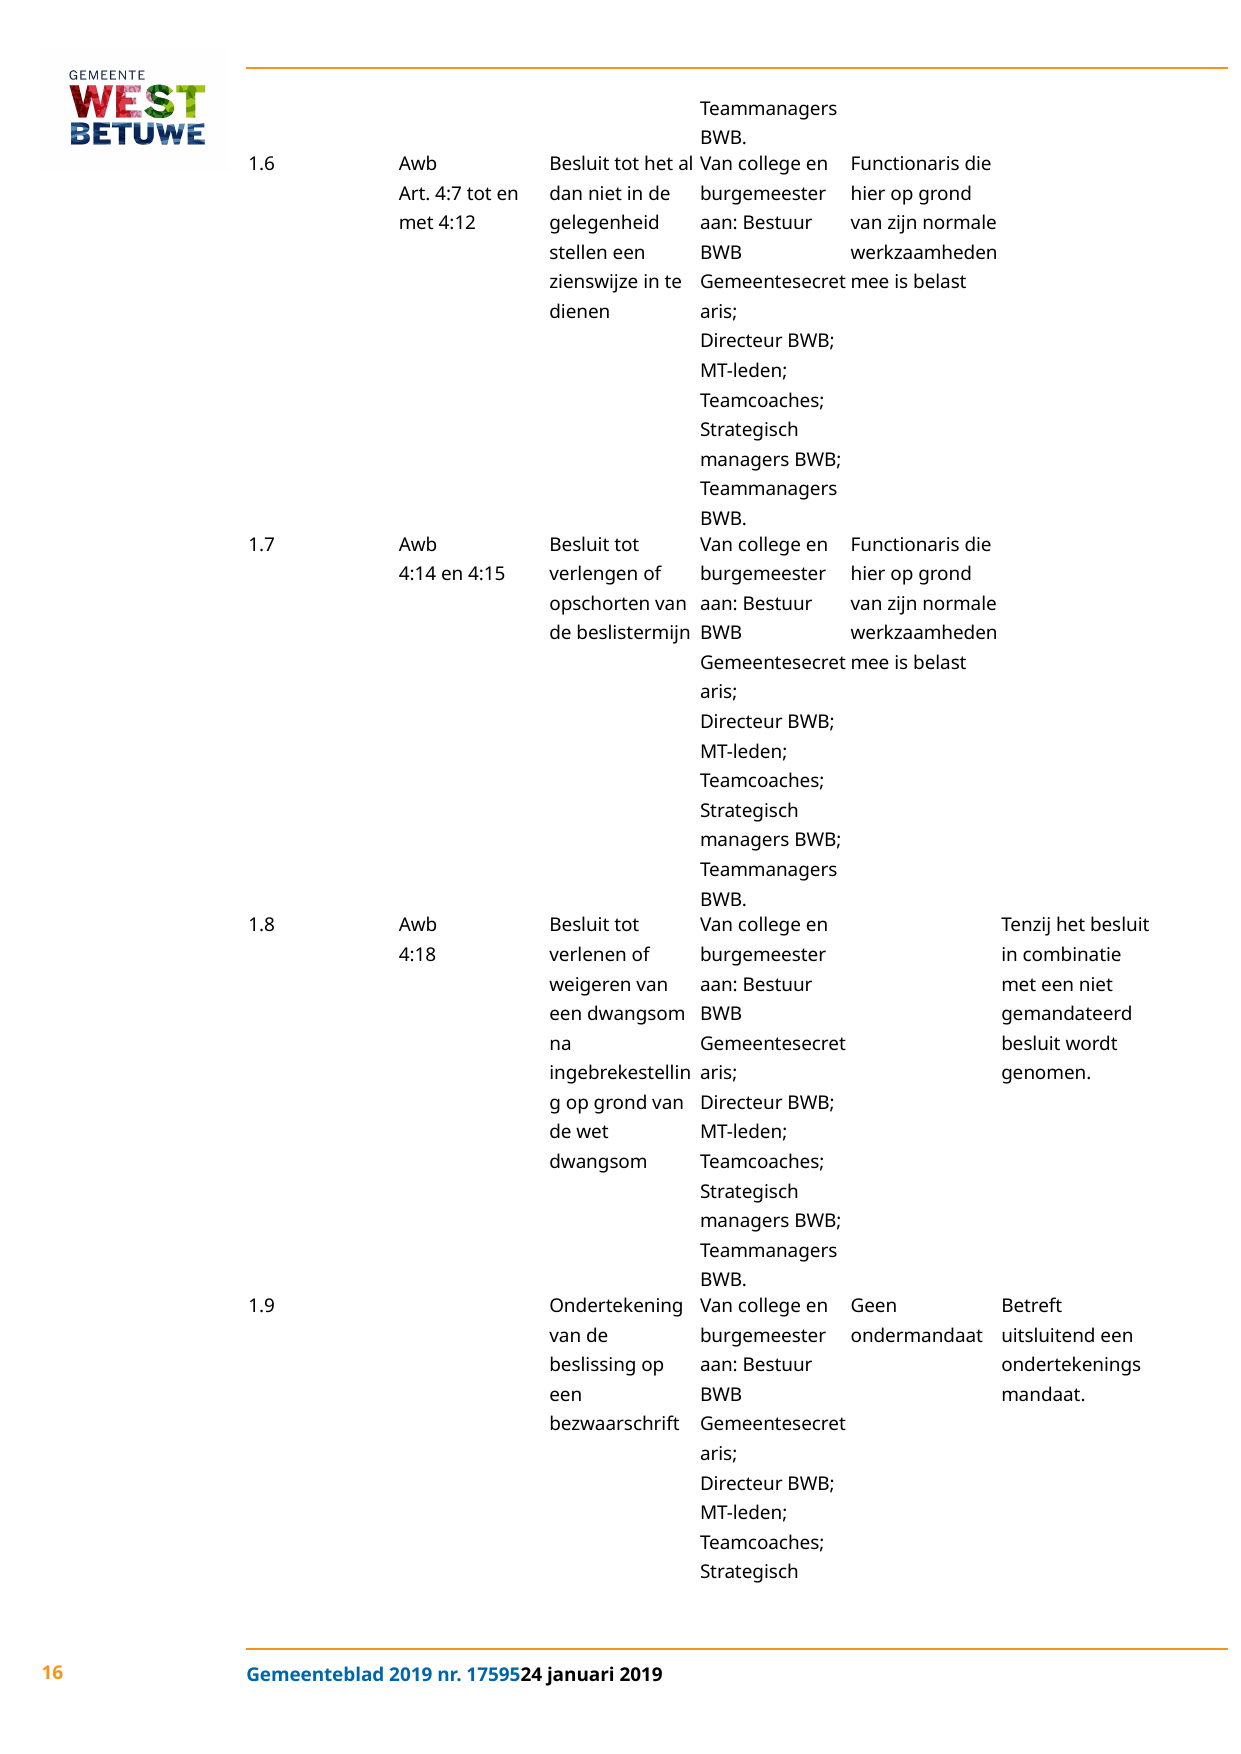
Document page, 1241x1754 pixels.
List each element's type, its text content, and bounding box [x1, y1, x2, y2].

table_cell Awb 4:14 en 4:15 [399, 531, 549, 912]
table_cell Besluit tot verlenen of weigeren van een dwangsom na ingebrekestelling op grond van de wet dwangsom [549, 912, 700, 1292]
table_cell Betreft uitsluitend een ondertekeningsmandaat. [1001, 1292, 1152, 1584]
table_cell [1001, 150, 1152, 531]
table_cell 1.8 [248, 912, 398, 1292]
table_cell 1.9 [248, 1292, 398, 1584]
table_cell Teammanagers BWB. [700, 95, 850, 150]
table_cell [1001, 95, 1152, 150]
table_cell Van college en burgemeester aan: Bestuur BWB Gemeentesecretaris; Directeur BWB; MT-leden; Teamcoaches; Strategisch managers BWB; Teammanagers BWB. [700, 912, 850, 1292]
table_cell [399, 95, 549, 150]
table_cell [399, 1292, 549, 1584]
table_cell [248, 95, 398, 150]
table_cell Van college en burgemeester aan: Bestuur BWB Gemeentesecretaris; Directeur BWB; MT-leden; Teamcoaches; Strategisch [700, 1292, 850, 1584]
table_cell Besluit tot het al dan niet in de gelegenheid stellen een zienswijze in te dienen [549, 150, 700, 531]
table_cell Functionaris die hier op grond van zijn normale werkzaamheden mee is belast [850, 531, 1001, 912]
picture [41, 47, 231, 172]
table_cell Geen ondermandaat [850, 1292, 1001, 1584]
table_cell Ondertekening van de beslissing op een bezwaarschrift [549, 1292, 700, 1584]
table_cell 1.6 [248, 150, 398, 531]
table_cell 1.7 [248, 531, 398, 912]
table_cell [549, 95, 700, 150]
table_cell [850, 95, 1001, 150]
table_cell [1001, 531, 1152, 912]
table_cell [850, 912, 1001, 1292]
table_cell Besluit tot verlengen of opschorten van de beslistermijn [549, 531, 700, 912]
table_cell Awb 4:18 [399, 912, 549, 1292]
table_cell Awb Art. 4:7 tot en met 4:12 [399, 150, 549, 531]
table_cell Functionaris die hier op grond van zijn normale werkzaamheden mee is belast [850, 150, 1001, 531]
table_cell Van college en burgemeester aan: Bestuur BWB Gemeentesecretaris; Directeur BWB; MT-leden; Teamcoaches; Strategisch managers BWB; Teammanagers BWB. [700, 150, 850, 531]
table_cell Tenzij het besluit in combinatie met een niet gemandateerd besluit wordt genomen. [1001, 912, 1152, 1292]
table_cell Van college en burgemeester aan: Bestuur BWB Gemeentesecretaris; Directeur BWB; MT-leden; Teamcoaches; Strategisch managers BWB; Teammanagers BWB. [700, 531, 850, 912]
